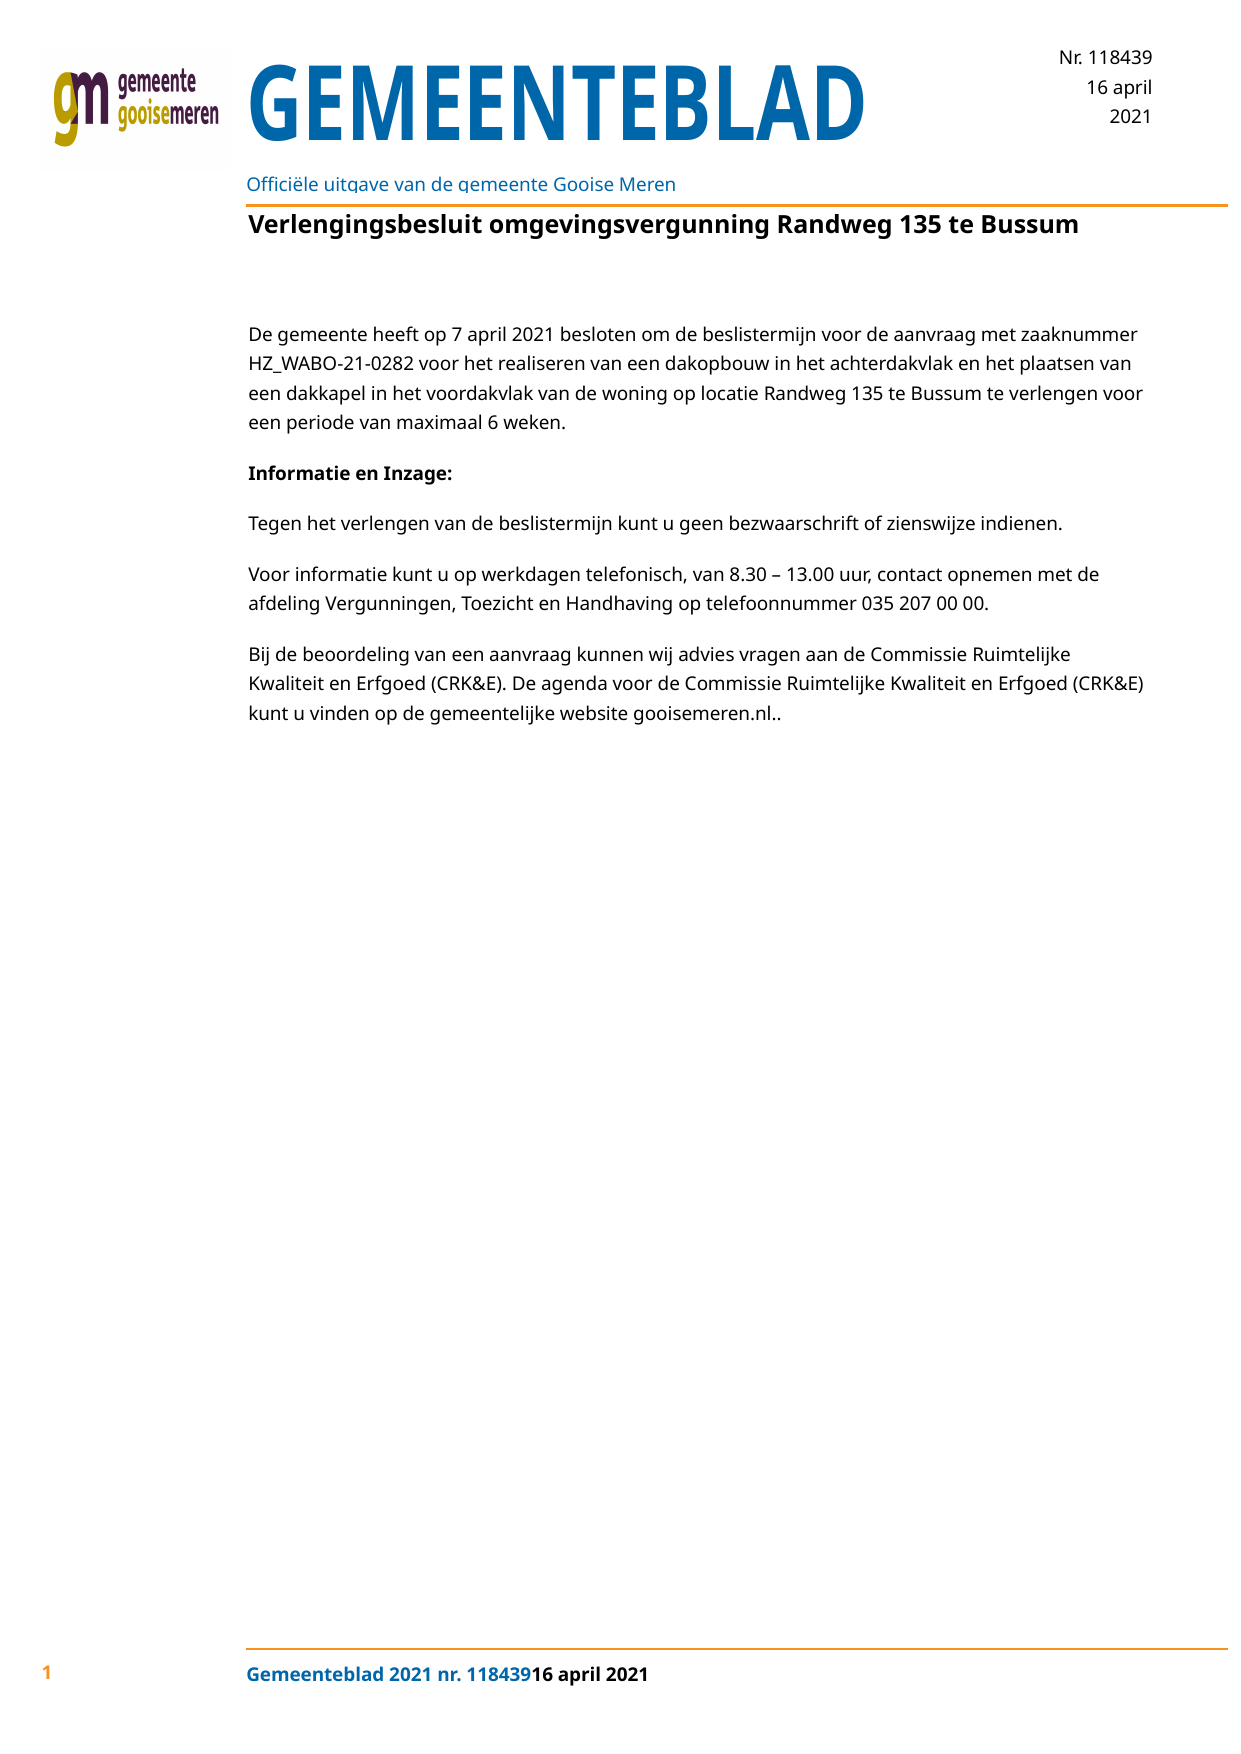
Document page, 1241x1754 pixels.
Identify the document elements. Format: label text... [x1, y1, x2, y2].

picture [41, 47, 231, 172]
text Verlengingsbesluit omgevingsvergunning Randweg 135 te Bussum [248, 207, 1152, 241]
text De gemeente heeft op 7 april 2021 besloten om de beslistermijn voor de aanvraag met zaaknummer HZ_WABO-21-0282 voor het realiseren van een dakopbouw in het achterdakvlak en het plaatsen van een dakkapel in het voordakvlak van de woning op locatie Randweg 135 te Bussum te verlengen voor een periode van maximaal 6 weken. [248, 321, 1152, 435]
text Informatie en Inzage: [248, 460, 1152, 486]
text Voor informatie kunt u op werkdagen telefonisch, van 8.30 – 13.00 uur, contact opnemen met de afdeling Vergunningen, Toezicht en Handhaving op telefoonnummer 035 207 00 00. [248, 561, 1152, 616]
text Bij de beoordeling van een aanvraag kunnen wij advies vragen aan de Commissie Ruimtelijke Kwaliteit en Erfgoed (CRK&E). De agenda voor de Commissie Ruimtelijke Kwaliteit en Erfgoed (CRK&E) kunt u vinden op de gemeentelijke website gooisemeren.nl.. [248, 641, 1152, 726]
text Tegen het verlengen van de beslistermijn kunt u geen bezwaarschrift of zienswijze indienen. [248, 510, 1152, 536]
